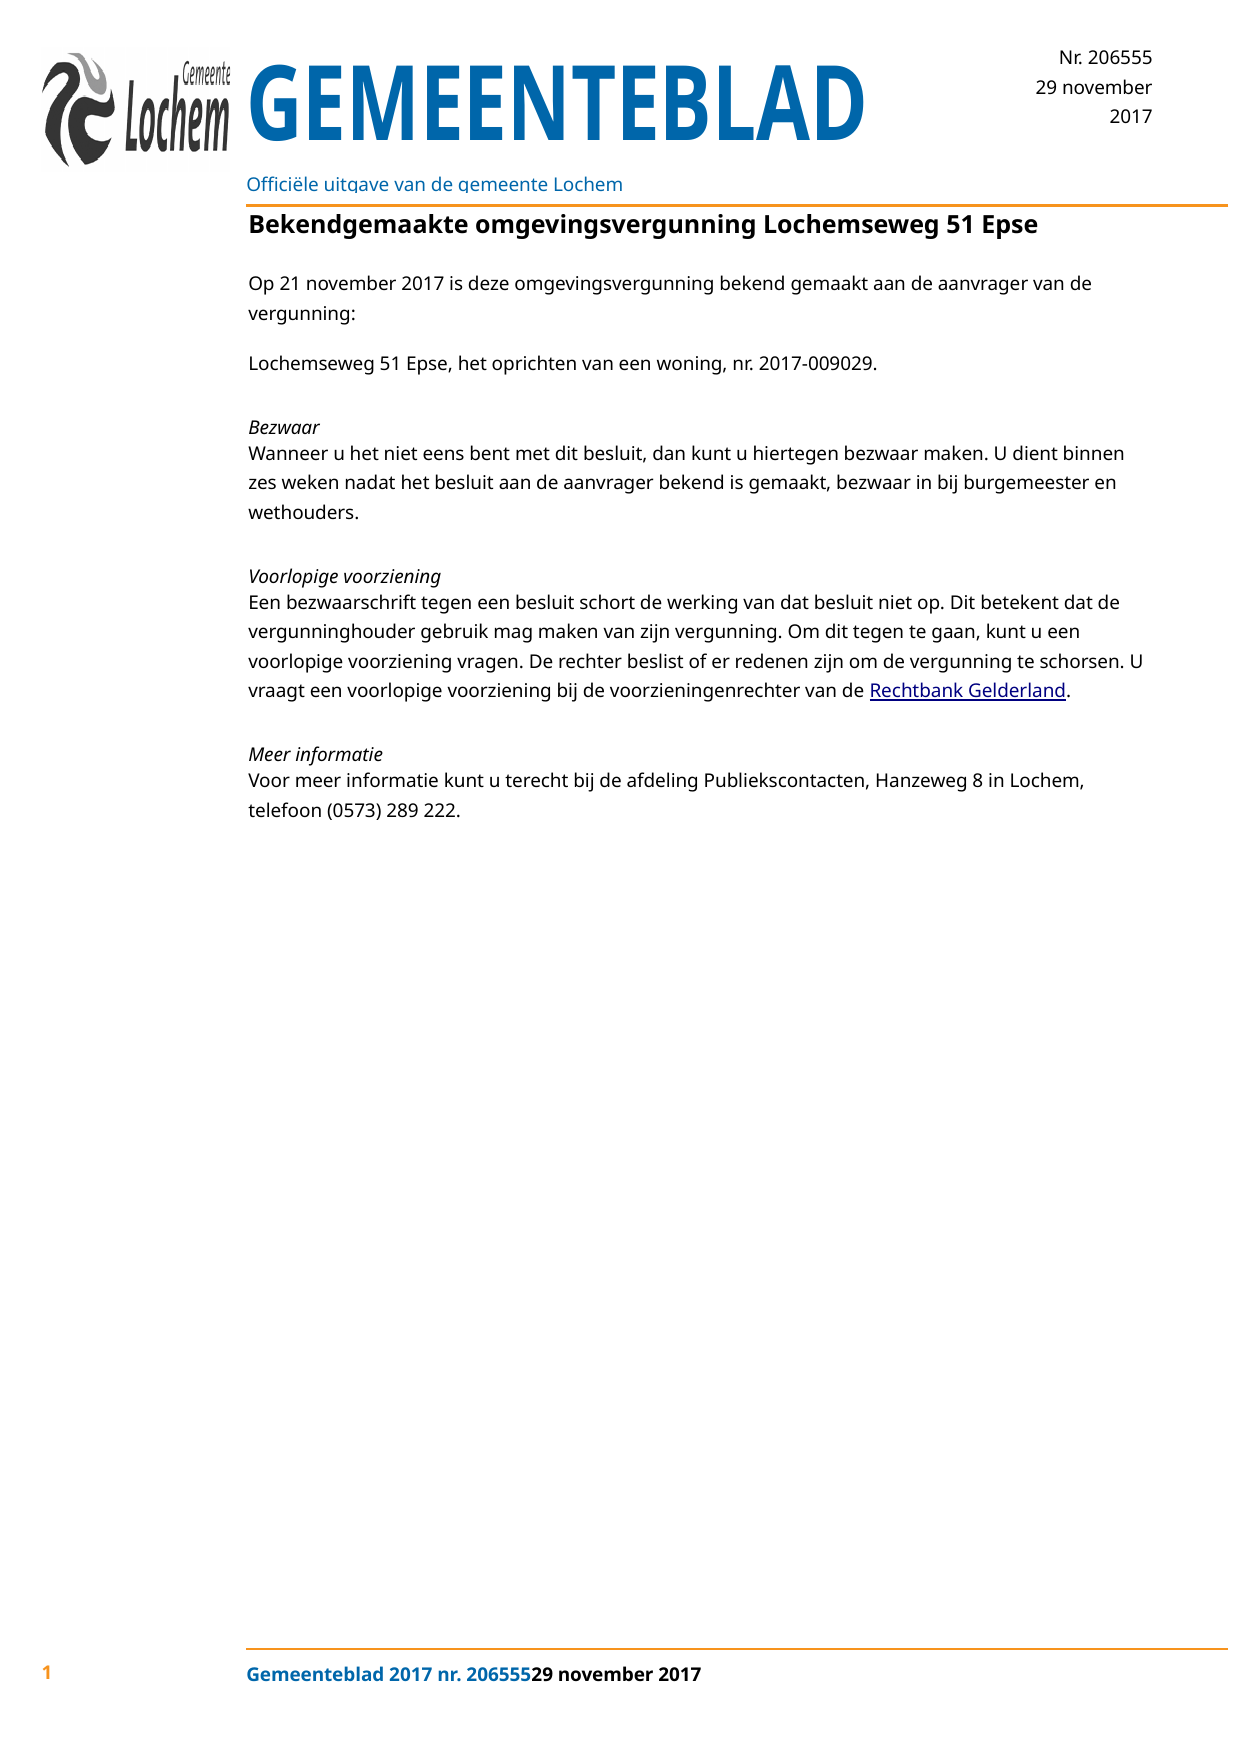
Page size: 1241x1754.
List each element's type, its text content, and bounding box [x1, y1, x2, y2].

text Bezwaar [248, 414, 1152, 440]
text Bekendgemaakte omgevingsvergunning Lochemseweg 51 Epse [248, 207, 1152, 241]
text Een bezwaarschrift tegen een besluit schort de werking van dat besluit niet op. Dit betekent dat de vergunninghouder gebruik mag maken van zijn vergunning. Om dit tegen te gaan, kunt u een voorlopige voorziening vragen. De rechter beslist of er redenen zijn om de vergunning te schorsen. U vraagt een voorlopige voorziening bij de voorzieningenrechter van de Rechtbank Gelderland. [248, 589, 1152, 703]
text Lochemseweg 51 Epse, het oprichten van een woning, nr. 2017-009029. [248, 350, 1152, 376]
text Voorlopige voorziening [248, 563, 1152, 589]
text Wanneer u het niet eens bent met dit besluit, dan kunt u hiertegen bezwaar maken. U dient binnen zes weken nadat het besluit aan de aanvrager bekend is gemaakt, bezwaar in bij burgemeester en wethouders. [248, 440, 1152, 525]
text Meer informatie [248, 742, 1152, 767]
text Voor meer informatie kunt u terecht bij de afdeling Publiekscontacten, Hanzeweg 8 in Lochem, telefoon (0573) 289 222. [248, 767, 1152, 823]
text Op 21 november 2017 is deze omgevingsvergunning bekend gemaakt aan de aanvrager van de vergunning: [248, 270, 1152, 326]
picture [41, 47, 231, 172]
